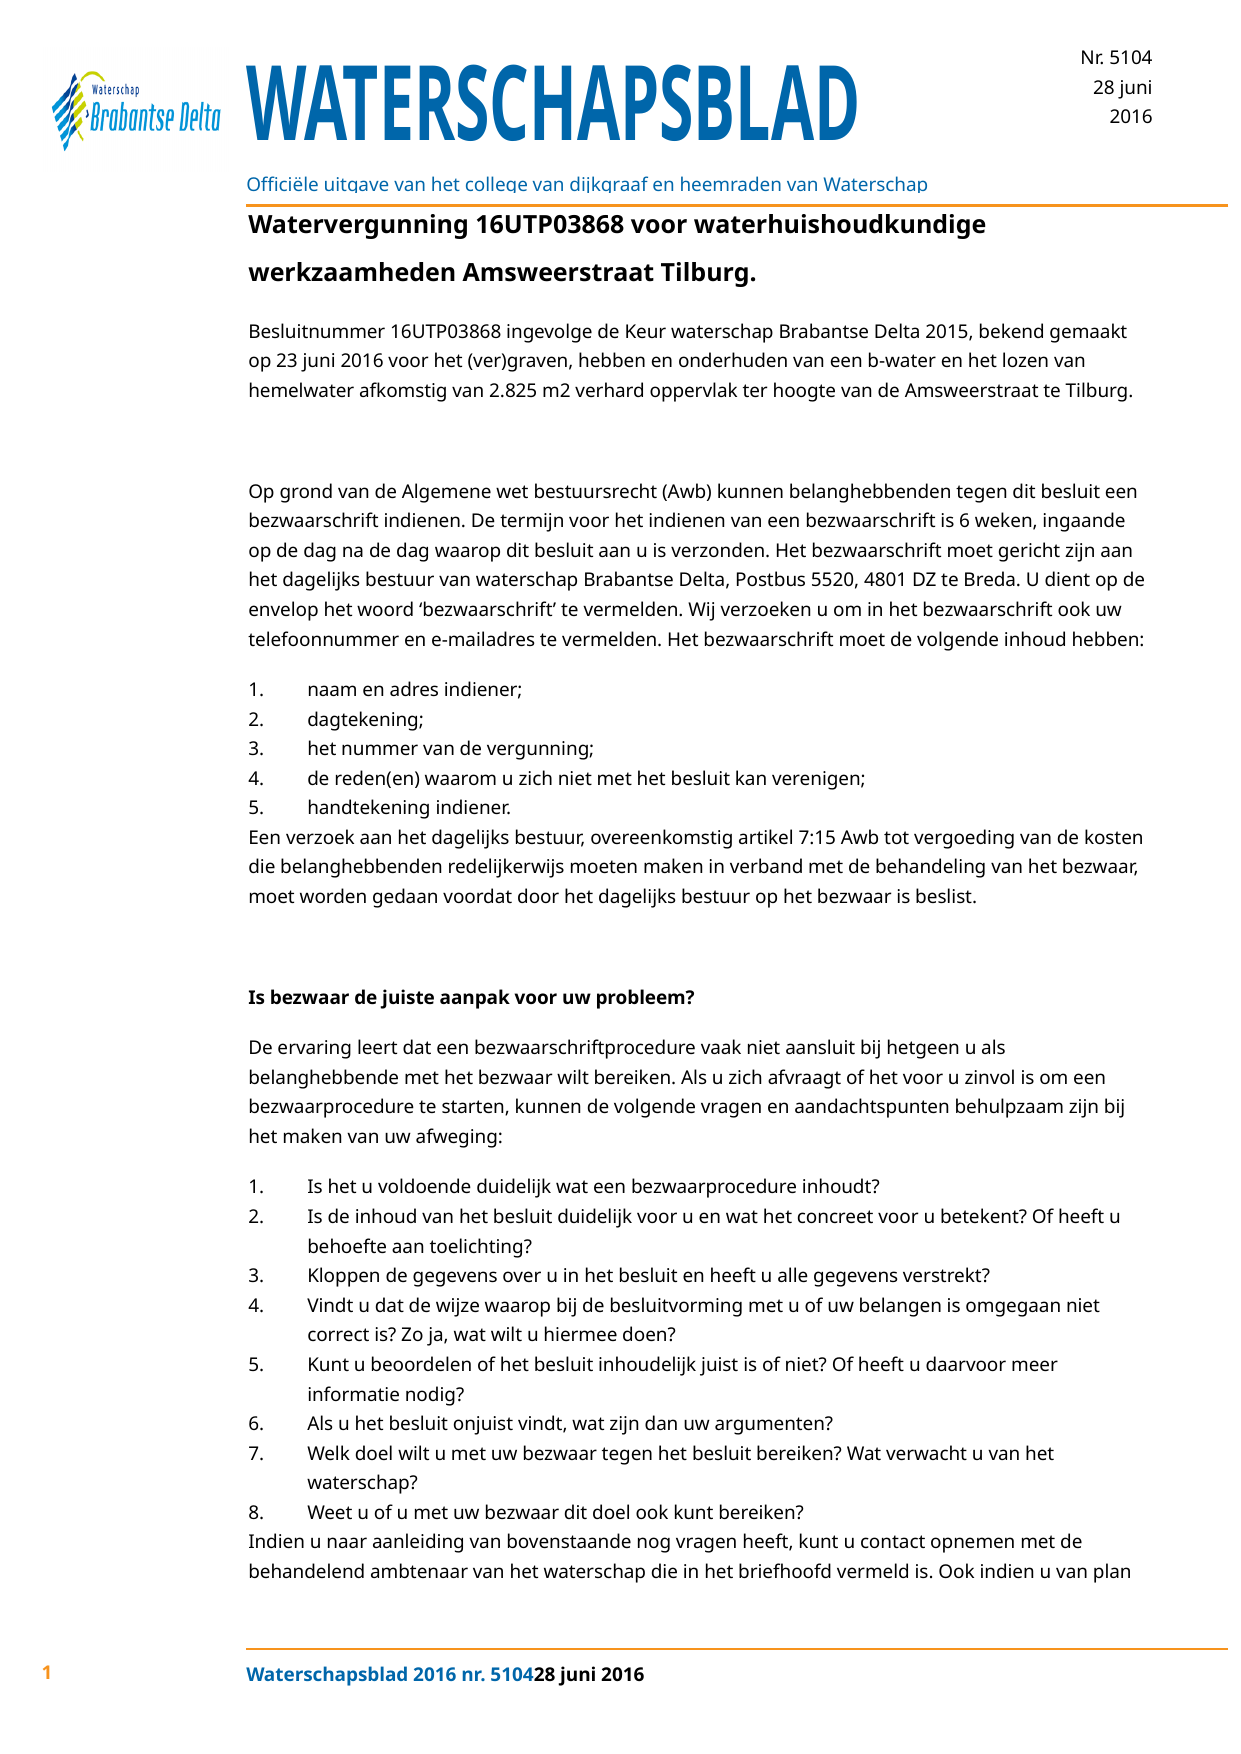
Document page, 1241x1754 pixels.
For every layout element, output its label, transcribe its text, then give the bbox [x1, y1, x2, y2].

text Indien u naar aanleiding van bovenstaande nog vragen heeft, kunt u contact opnemen met de behandelend ambtenaar van het waterschap die in het briefhoofd vermeld is. Ook indien u van plan [248, 1529, 1152, 1584]
picture [41, 47, 231, 172]
list de reden(en) waarom u zich niet met het besluit kan verenigen; [248, 765, 1152, 791]
list Kunt u beoordelen of het besluit inhoudelijk juist is of niet? Of heeft u daarvoor meer informatie nodig? [248, 1351, 1152, 1407]
list Welk doel wilt u met uw bezwaar tegen het besluit bereiken? Wat verwacht u van het waterschap? [248, 1440, 1152, 1495]
list Is het u voldoende duidelijk wat een bezwaarprocedure inhoudt? [248, 1174, 1152, 1199]
list dagtekening; [248, 706, 1152, 732]
text Is bezwaar de juiste aanpak voor uw probleem? [248, 984, 1152, 1010]
list Weet u of u met uw bezwaar dit doel ook kunt bereiken? [248, 1499, 1152, 1525]
list handtekening indiener. [248, 794, 1152, 820]
list naam en adres indiener; [248, 676, 1152, 702]
list Is de inhoud van het besluit duidelijk voor u en wat het concreet voor u betekent? Of heeft u behoefte aan toelichting? [248, 1203, 1152, 1259]
list Als u het besluit onjuist vindt, wat zijn dan uw argumenten? [248, 1410, 1152, 1436]
list Vindt u dat de wijze waarop bij de besluitvorming met u of uw belangen is omgegaan niet correct is? Zo ja, wat wilt u hiermee doen? [248, 1292, 1152, 1347]
text Op grond van de Algemene wet bestuursrecht (Awb) kunnen belanghebbenden tegen dit besluit een bezwaarschrift indienen. De termijn voor het indienen van een bezwaarschrift is 6 weken, ingaande op de dag na de dag waarop dit besluit aan u is verzonden. Het bezwaarschrift moet gericht zijn aan het dagelijks bestuur van waterschap Brabantse Delta, Postbus 5520, 4801 DZ te Breda. U dient op de envelop het woord ‘bezwaarschrift’ te vermelden. Wij verzoeken u om in het bezwaarschrift ook uw telefoonnummer en e‑mailadres te vermelden. Het bezwaarschrift moet de volgende inhoud hebben: [248, 478, 1152, 652]
text Een verzoek aan het dagelijks bestuur, overeenkomstig artikel 7:15 Awb tot vergoeding van de kosten die belanghebbenden redelijkerwijs moeten maken in verband met de behandeling van het bezwaar, moet worden gedaan voordat door het dagelijks bestuur op het bezwaar is beslist. [248, 824, 1152, 909]
text Watervergunning 16UTP03868 voor waterhuishoudkundige werkzaamheden Amsweerstraat Tilburg. [248, 207, 1152, 288]
list Kloppen de gegevens over u in het besluit en heeft u alle gegevens verstrekt? [248, 1262, 1152, 1288]
text De ervaring leert dat een bezwaarschriftprocedure vaak niet aansluit bij hetgeen u als belanghebbende met het bezwaar wilt bereiken. Als u zich afvraagt of het voor u zinvol is om een bezwaarprocedure te starten, kunnen de volgende vragen en aandachtspunten behulpzaam zijn bij het maken van uw afweging: [248, 1034, 1152, 1149]
text Besluitnummer 16UTP03868 ingevolge de Keur waterschap Brabantse Delta 2015, bekend gemaakt op 23 juni 2016 voor het (ver)graven, hebben en onderhuden van een b-water en het lozen van hemelwater afkomstig van 2.825 m2 verhard oppervlak ter hoogte van de Amsweerstraat te Tilburg. [248, 318, 1152, 403]
list het nummer van de vergunning; [248, 735, 1152, 761]
